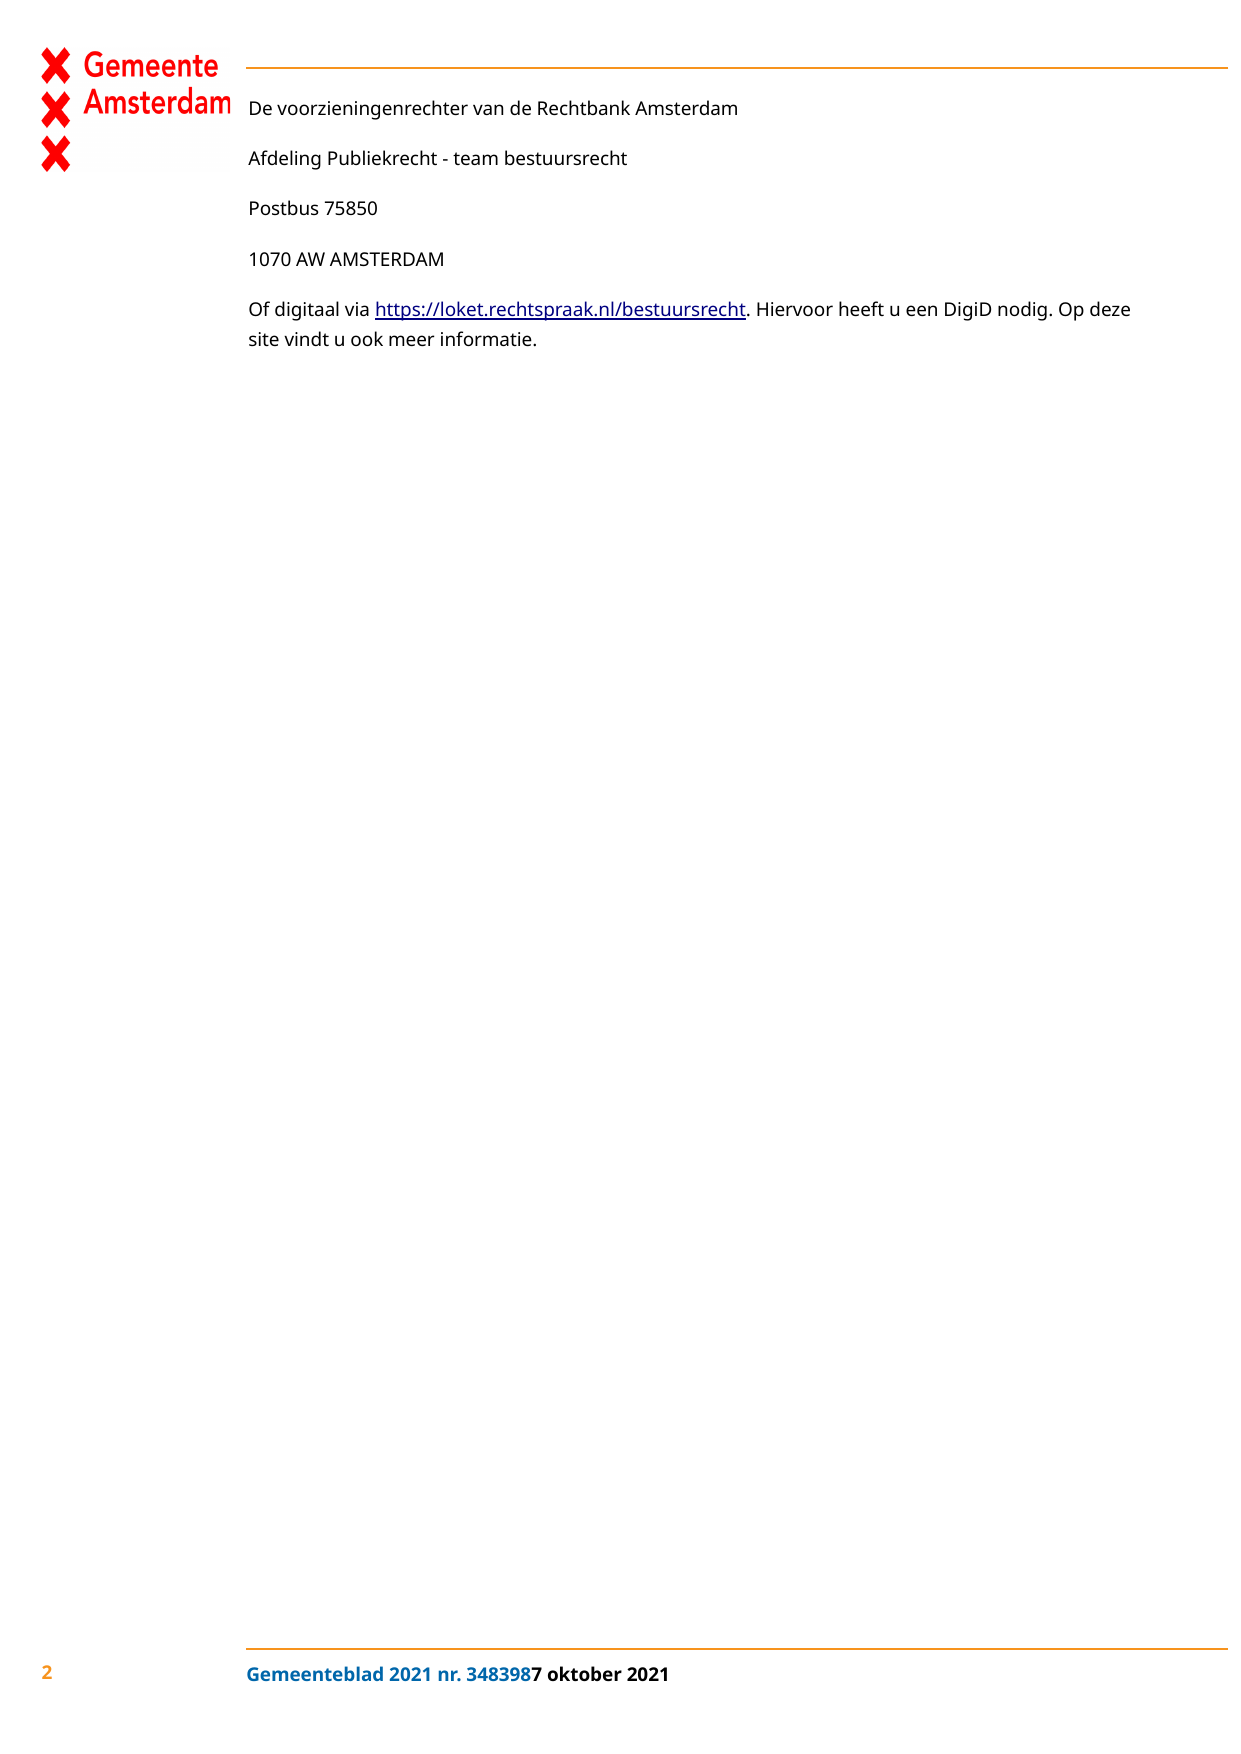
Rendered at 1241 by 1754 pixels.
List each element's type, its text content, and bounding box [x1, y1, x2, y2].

text Postbus 75850 [248, 196, 1152, 221]
text De voorzieningenrechter van de Rechtbank Amsterdam [248, 95, 1152, 121]
text 1070 AW AMSTERDAM [248, 246, 1152, 272]
text Afdeling Publiekrecht - team bestuursrecht [248, 145, 1152, 171]
picture [41, 47, 231, 172]
text Of digitaal via https://loket.rechtspraak.nl/bestuursrecht. Hiervoor heeft u een DigiD nodig. Op deze site vindt u ook meer informatie. [248, 296, 1152, 352]
